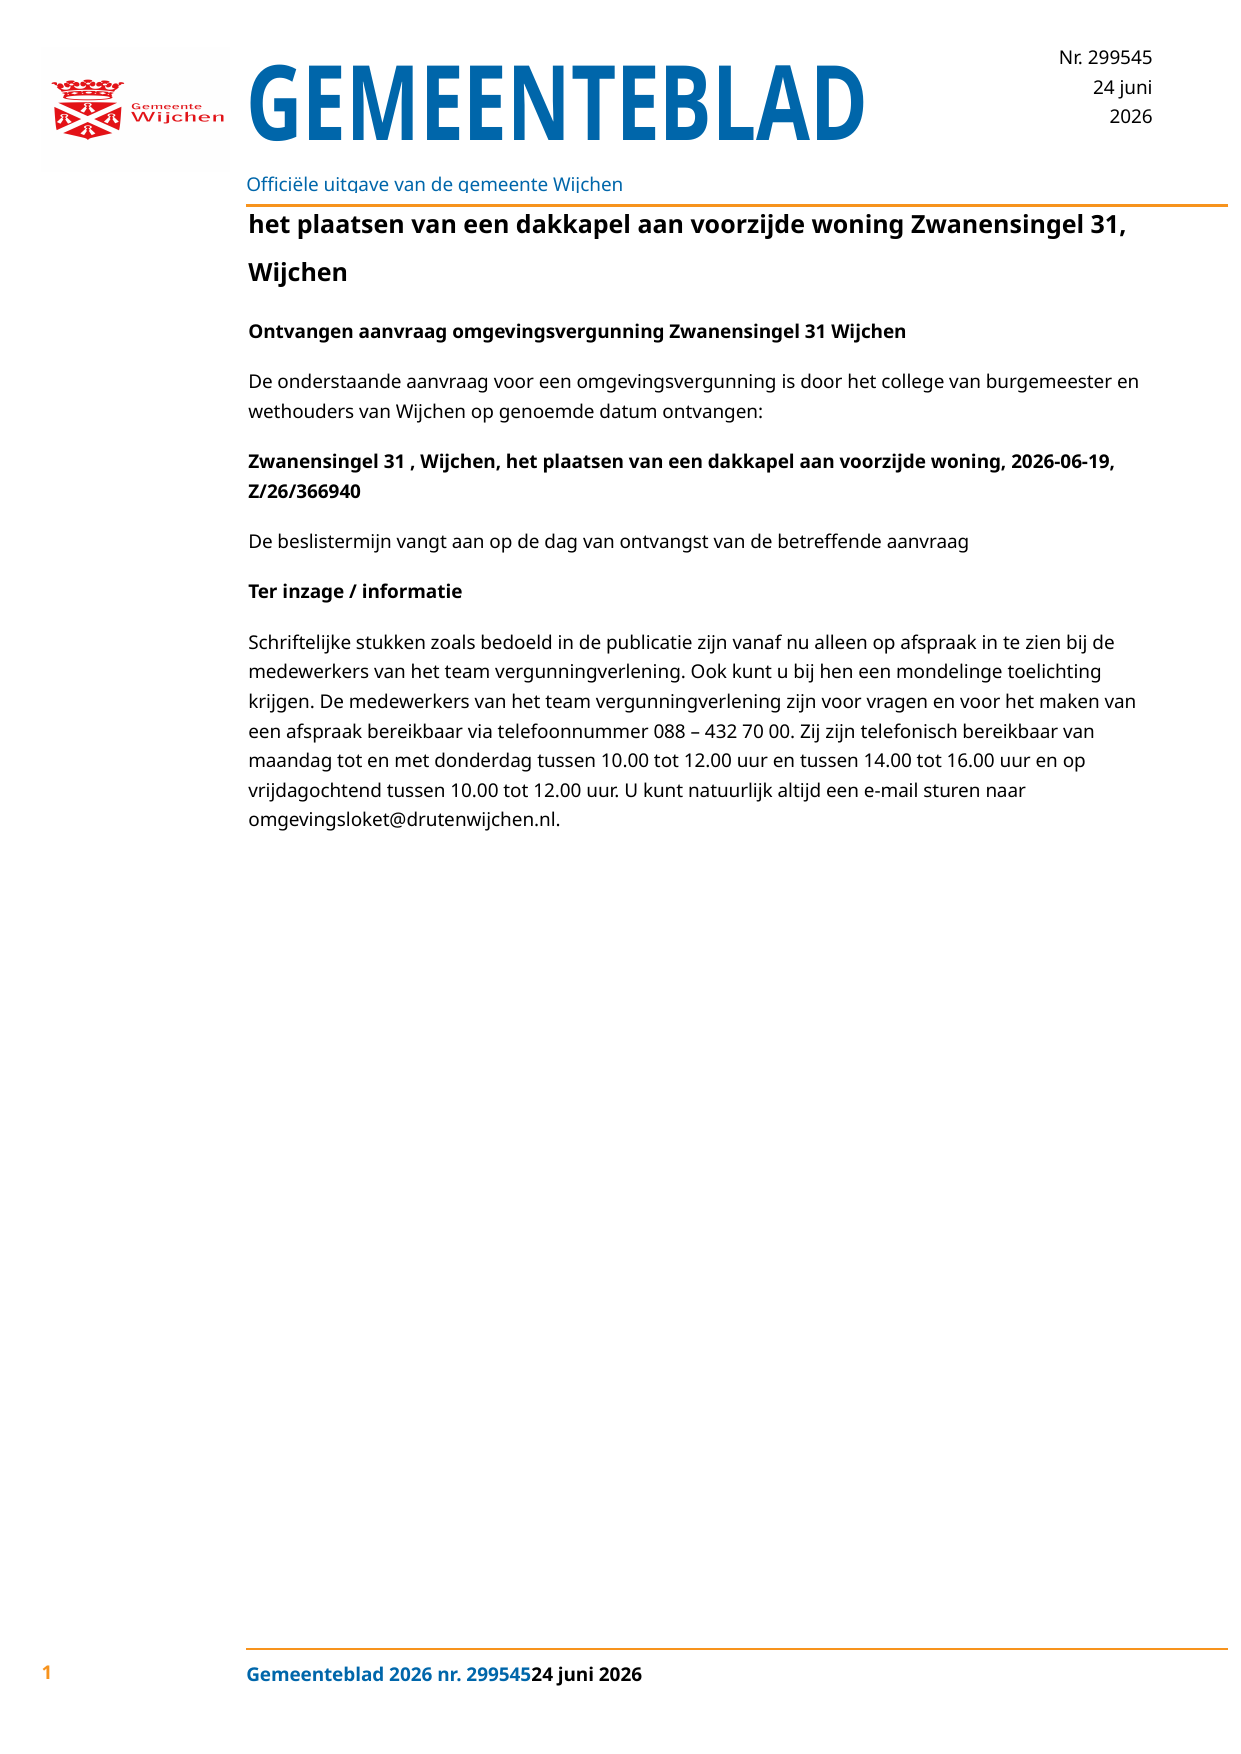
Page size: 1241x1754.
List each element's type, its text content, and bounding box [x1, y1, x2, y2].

text De beslistermijn vangt aan op de dag van ontvangst van de betreffende aanvraag [248, 528, 1152, 554]
text Zwanensingel 31 , Wijchen, het plaatsen van een dakkapel aan voorzijde woning, 2026-06-19, Z/26/366940 [248, 448, 1152, 504]
text Ter inzage / informatie [248, 579, 1152, 604]
text Schriftelijke stukken zoals bedoeld in de publicatie zijn vanaf nu alleen op afspraak in te zien bij de medewerkers van het team vergunningverlening. Ook kunt u bij hen een mondelinge toelichting krijgen. De medewerkers van het team vergunningverlening zijn voor vragen en voor het maken van een afspraak bereikbaar via telefoonnummer 088 – 432 70 00. Zij zijn telefonisch bereikbaar van maandag tot en met donderdag tussen 10.00 tot 12.00 uur en tussen 14.00 tot 16.00 uur en op vrijdagochtend tussen 10.00 tot 12.00 uur. U kunt natuurlijk altijd een e-mail sturen naar omgevingsloket@drutenwijchen.nl. [248, 629, 1152, 832]
text Ontvangen aanvraag omgevingsvergunning Zwanensingel 31 Wijchen [248, 318, 1152, 344]
text het plaatsen van een dakkapel aan voorzijde woning Zwanensingel 31, Wijchen [248, 207, 1152, 288]
picture [41, 47, 231, 172]
text De onderstaande aanvraag voor een omgevingsvergunning is door het college van burgemeester en wethouders van Wijchen op genoemde datum ontvangen: [248, 368, 1152, 424]
